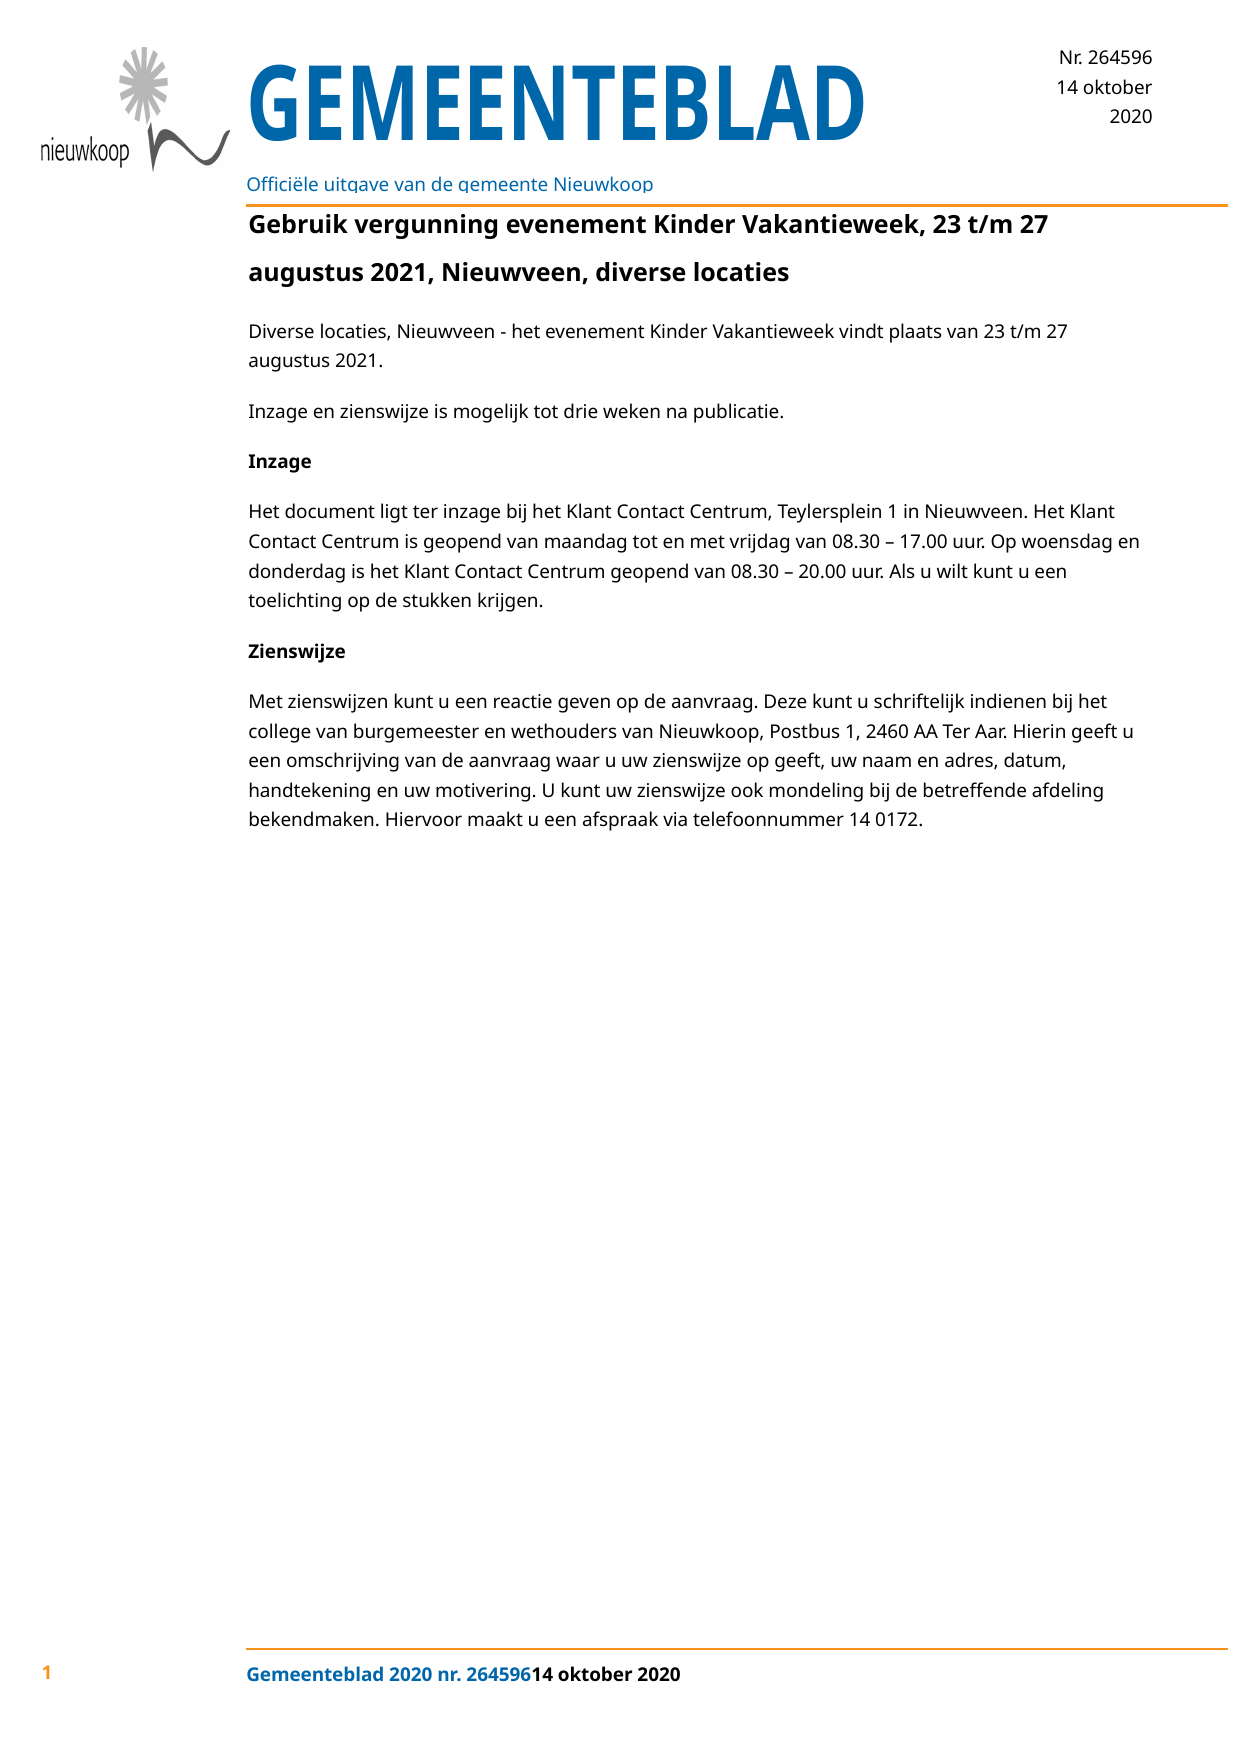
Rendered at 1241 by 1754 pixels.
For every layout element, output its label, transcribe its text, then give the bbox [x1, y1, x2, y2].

text Diverse locaties, Nieuwveen - het evenement Kinder Vakantieweek vindt plaats van 23 t/m 27 augustus 2021. [248, 318, 1152, 373]
text Met zienswijzen kunt u een reactie geven op de aanvraag. Deze kunt u schriftelijk indienen bij het college van burgemeester en wethouders van Nieuwkoop, Postbus 1, 2460 AA Ter Aar. Hierin geeft u een omschrijving van de aanvraag waar u uw zienswijze op geeft, uw naam en adres, datum, handtekening en uw motivering. U kunt uw zienswijze ook mondeling bij de betreffende afdeling bekendmaken. Hiervoor maakt u een afspraak via telefoonnummer 14 0172. [248, 688, 1152, 832]
text Het document ligt ter inzage bij het Klant Contact Centrum, Teylersplein 1 in Nieuwveen. Het Klant Contact Centrum is geopend van maandag tot en met vrijdag van 08.30 – 17.00 uur. Op woensdag en donderdag is het Klant Contact Centrum geopend van 08.30 – 20.00 uur. Als u wilt kunt u een toelichting op de stukken krijgen. [248, 499, 1152, 613]
text Inzage [248, 448, 1152, 474]
text Zienswijze [248, 638, 1152, 664]
text Gebruik vergunning evenement Kinder Vakantieweek, 23 t/m 27 augustus 2021, Nieuwveen, diverse locaties [248, 207, 1152, 288]
text Inzage en zienswijze is mogelijk tot drie weken na publicatie. [248, 398, 1152, 424]
picture [41, 47, 231, 172]
